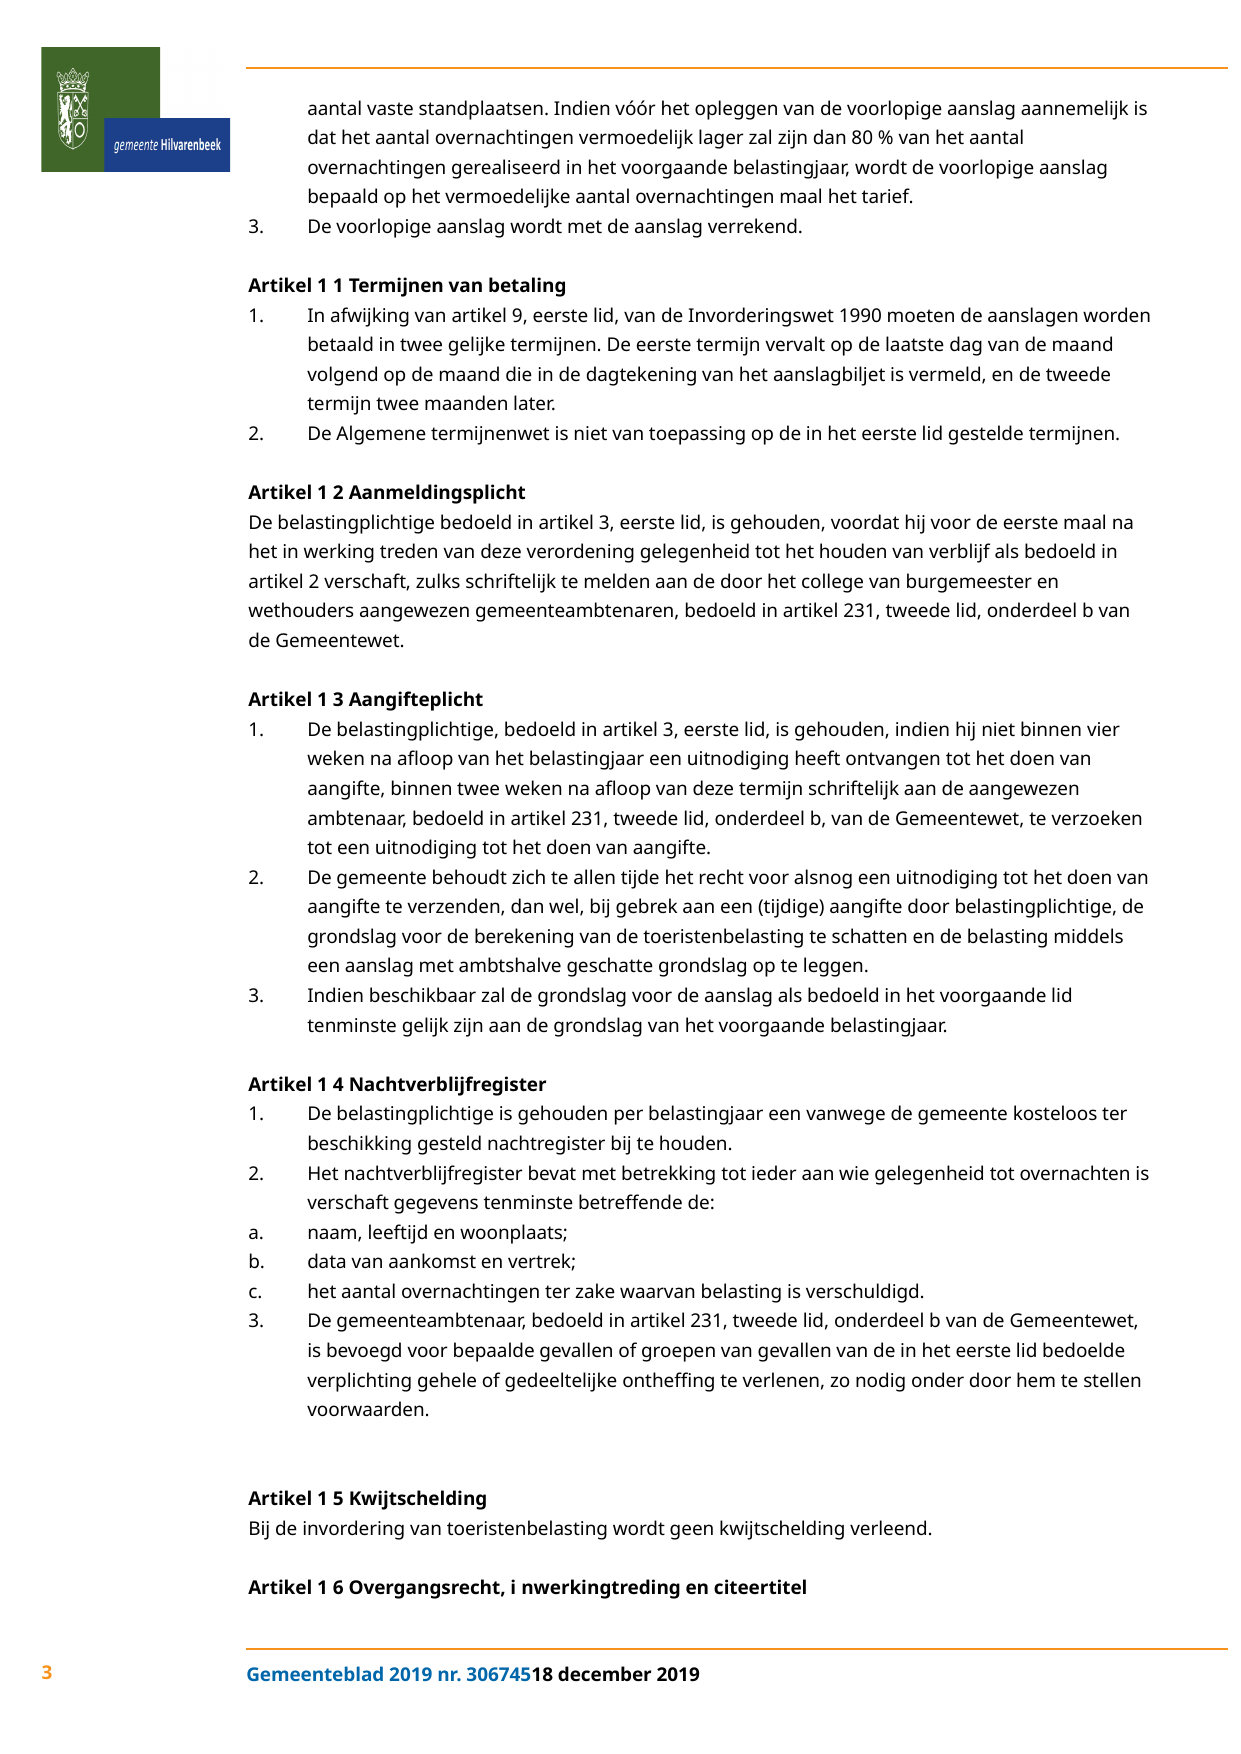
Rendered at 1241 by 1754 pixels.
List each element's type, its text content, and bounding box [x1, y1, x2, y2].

text Artikel 1 2 Aanmeldingsplicht [248, 479, 1152, 505]
list De gemeenteambtenaar, bedoeld in artikel 231, tweede lid, onderdeel b van de Gemeentewet, is bevoegd voor bepaalde gevallen of groepen van gevallen van de in het eerste lid bedoelde verplichting gehele of gedeeltelijke ontheffing te verlenen, zo nodig onder door hem te stellen voorwaarden. [248, 1308, 1152, 1422]
text Artikel 1 1 Termijnen van betaling [248, 272, 1152, 298]
list In afwijking van artikel 9, eerste lid, van de Invorderingswet 1990 moeten de aanslagen worden betaald in twee gelijke termijnen. De eerste termijn vervalt op de laatste dag van de maand volgend op de maand die in de dagtekening van het aanslagbiljet is vermeld, en de tweede termijn twee maanden later. [248, 302, 1152, 416]
list naam, leeftijd en woonplaats; [248, 1219, 1152, 1245]
text Artikel 1 3 Aangifteplicht [248, 686, 1152, 712]
text Artikel 1 5 Kwijtschelding [248, 1485, 1152, 1511]
list De gemeente behoudt zich te allen tijde het recht voor alsnog een uitnodiging tot het doen van aangifte te verzenden, dan wel, bij gebrek aan een (tijdige) aangifte door belastingplichtige, de grondslag voor de berekening van de toeristenbelasting te schatten en de belasting middels een aanslag met ambtshalve geschatte grondslag op te leggen. [248, 864, 1152, 978]
text Artikel 1 6 Overgangsrecht, i nwerkingtreding en citeertitel [248, 1574, 1152, 1600]
list Indien beschikbaar zal de grondslag voor de aanslag als bedoeld in het voorgaande lid tenminste gelijk zijn aan de grondslag van het voorgaande belastingjaar. [248, 982, 1152, 1038]
list De belastingplichtige is gehouden per belastingjaar een vanwege de gemeente kosteloos ter beschikking gesteld nachtregister bij te houden. [248, 1101, 1152, 1156]
list data van aankomst en vertrek; [248, 1248, 1152, 1274]
text Artikel 1 4 Nachtverblijfregister [248, 1071, 1152, 1097]
text Bij de invordering van toeristenbelasting wordt geen kwijtschelding verleend. [248, 1515, 1152, 1541]
list De voorlopige aanslag wordt met de aanslag verrekend. [248, 213, 1152, 239]
text De belastingplichtige bedoeld in artikel 3, eerste lid, is gehouden, voordat hij voor de eerste maal na het in werking treden van deze verordening gelegenheid tot het houden van verblijf als bedoeld in artikel 2 verschaft, zulks schriftelijk te melden aan de door het college van burgemeester en wethouders aangewezen gemeenteambtenaren, bedoeld in artikel 231, tweede lid, onderdeel b van de Gemeentewet. [248, 509, 1152, 653]
list De Algemene termijnenwet is niet van toepassing op de in het eerste lid gestelde termijnen. [248, 420, 1152, 446]
list aantal vaste standplaatsen. Indien vóór het opleggen van de voorlopige aanslag aannemelijk is dat het aantal overnachtingen vermoedelijk lager zal zijn dan 80 % van het aantal overnachtingen gerealiseerd in het voorgaande belastingjaar, wordt de voorlopige aanslag bepaald op het vermoedelijke aantal overnachtingen maal het tarief. [248, 95, 1152, 209]
picture [41, 47, 231, 172]
list Het nachtverblijfregister bevat met betrekking tot ieder aan wie gelegenheid tot overnachten is verschaft gegevens tenminste betreffende de: [248, 1160, 1152, 1215]
list het aantal overnachtingen ter zake waarvan belasting is verschuldigd. [248, 1278, 1152, 1304]
list De belastingplichtige, bedoeld in artikel 3, eerste lid, is gehouden, indien hij niet binnen vier weken na afloop van het belastingjaar een uitnodiging heeft ontvangen tot het doen van aangifte, binnen twee weken na afloop van deze termijn schriftelijk aan de aangewezen ambtenaar, bedoeld in artikel 231, tweede lid, onderdeel b, van de Gemeentewet, te verzoeken tot een uitnodiging tot het doen van aangifte. [248, 716, 1152, 860]
